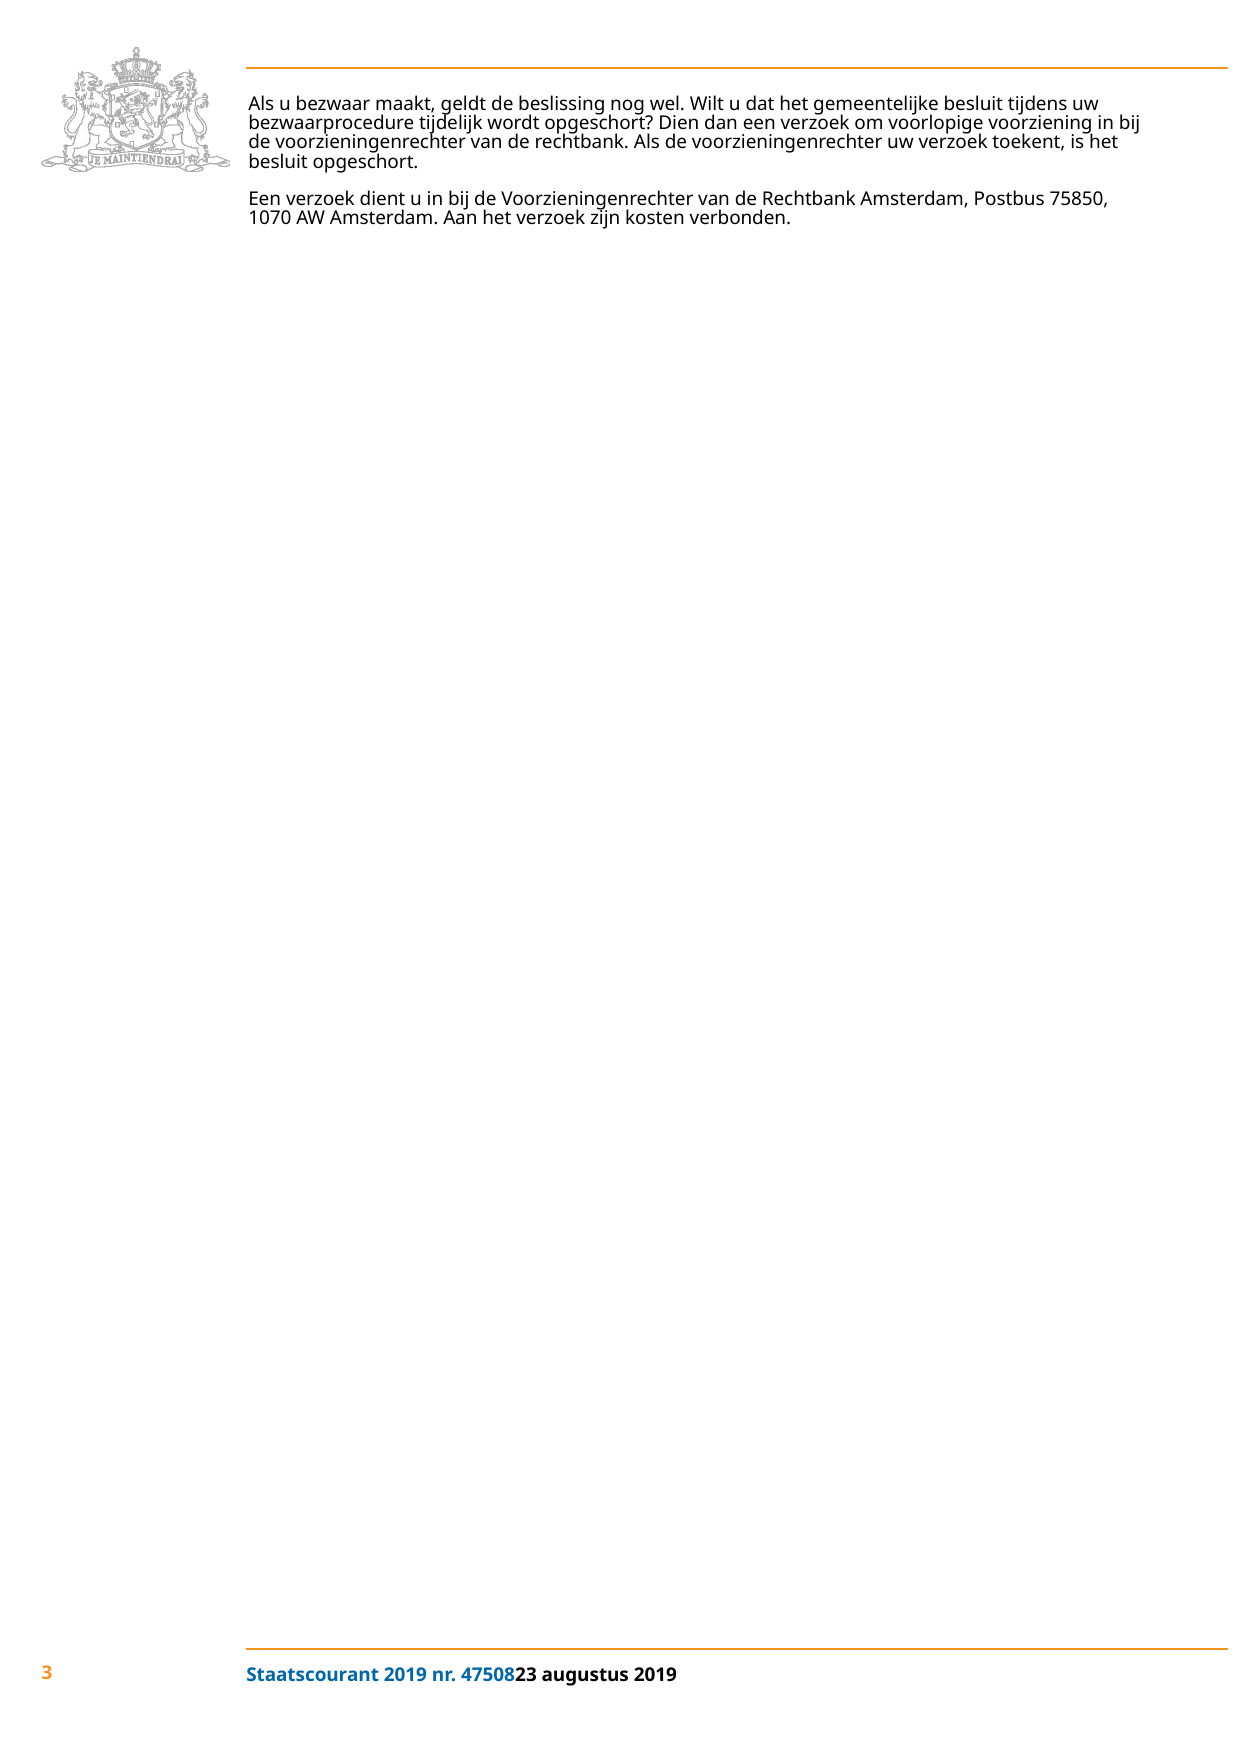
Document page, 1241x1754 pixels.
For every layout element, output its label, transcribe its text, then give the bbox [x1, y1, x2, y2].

picture [41, 47, 231, 172]
text Als u bezwaar maakt, geldt de beslissing nog wel. Wilt u dat het gemeentelijke besluit tijdens uw bezwaarprocedure tijdelijk wordt opgeschort? Dien dan een verzoek om voorlopige voorziening in bij de voorzieningenrechter van de rechtbank. Als de voorzieningenrechter uw verzoek toekent, is het besluit opgeschort. [248, 95, 1152, 172]
text Een verzoek dient u in bij de Voorzieningenrechter van de Rechtbank Amsterdam, Postbus 75850, 1070 AW Amsterdam. Aan het verzoek zijn kosten verbonden. [248, 189, 1152, 228]
